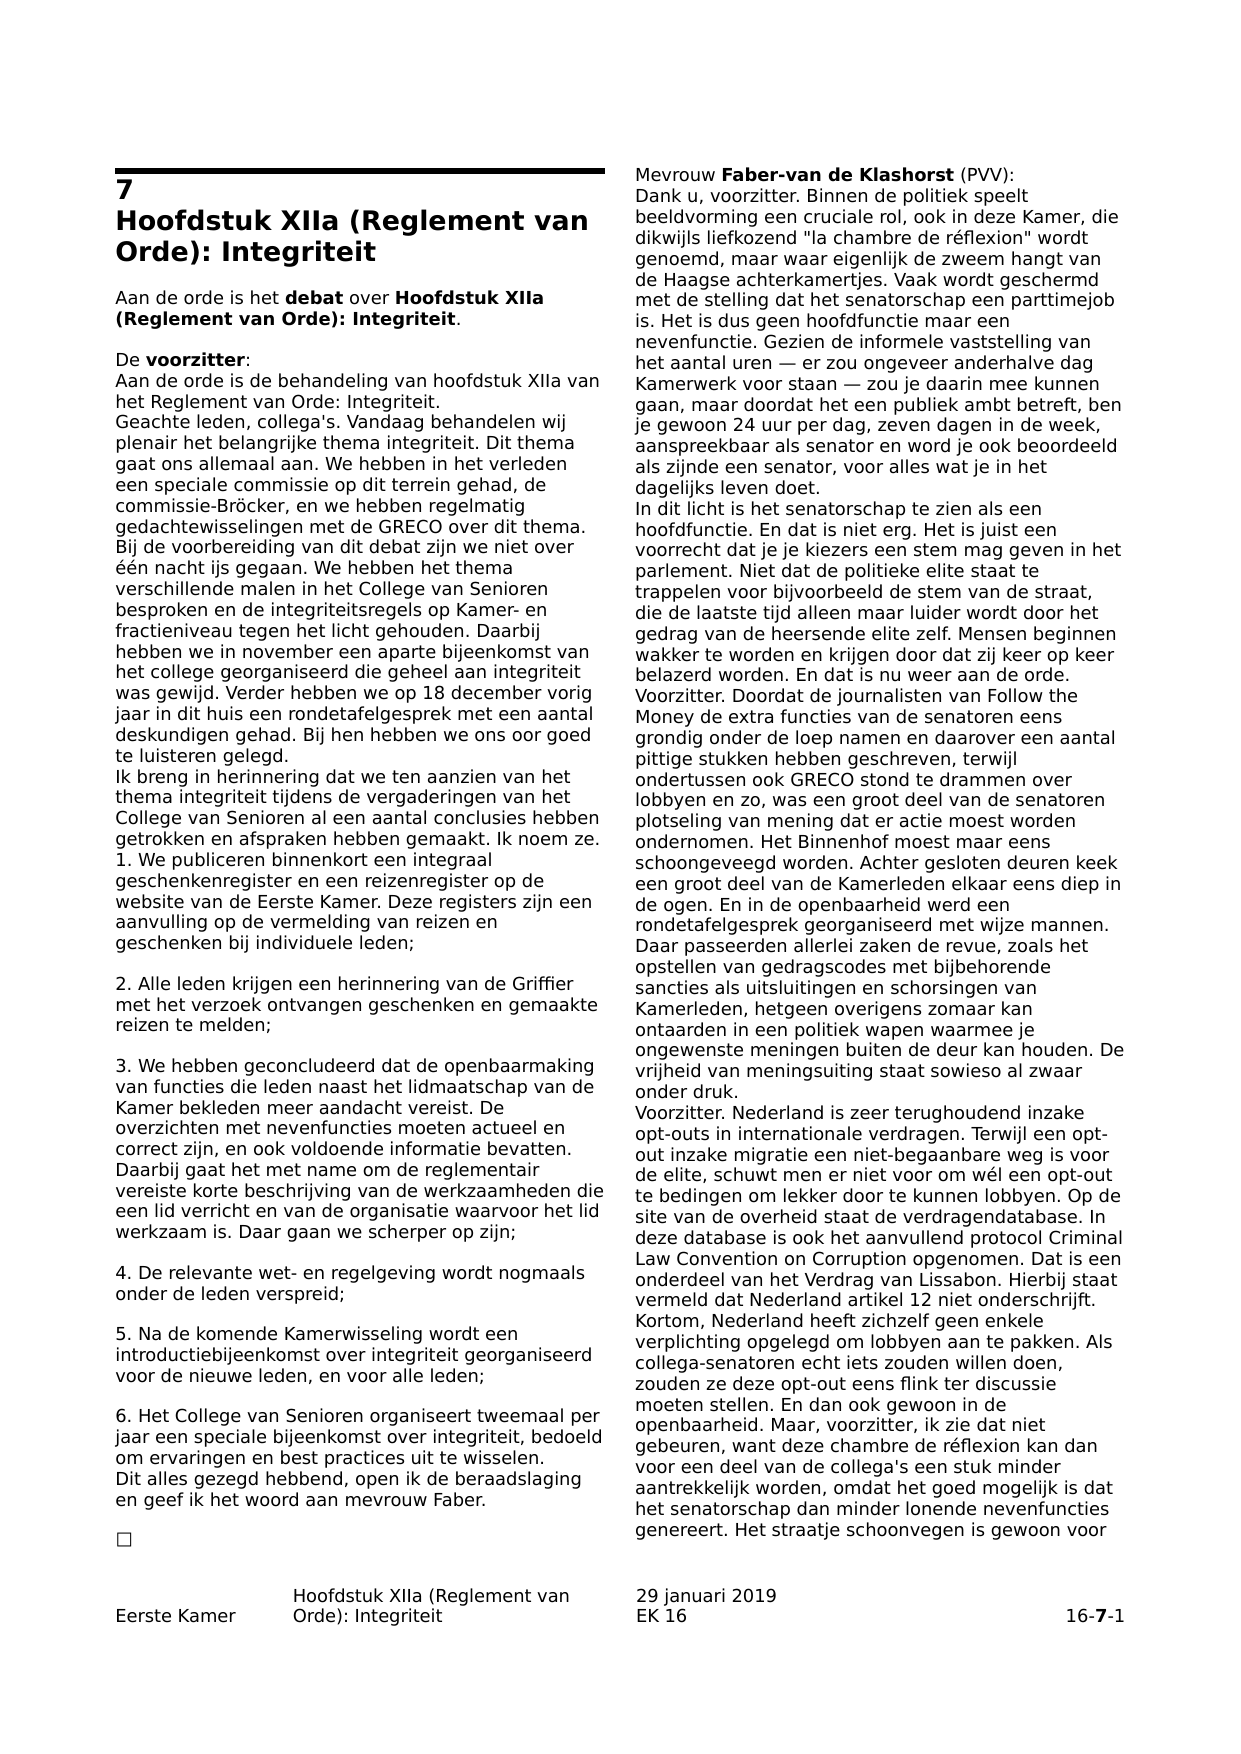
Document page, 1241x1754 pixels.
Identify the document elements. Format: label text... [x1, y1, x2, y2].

text Voorzitter. Doordat de journalisten van Follow the Money de extra functies van de senatoren eens grondig onder de loep namen en daarover een aantal pittige stukken hebben geschreven, terwijl ondertussen ook GRECO stond te drammen over lobbyen en zo, was een groot deel van de senatoren plotseling van mening dat er actie moest worden ondernomen. Het Binnenhof moest maar eens schoongeveegd worden. Achter gesloten deuren keek een groot deel van de Kamerleden elkaar eens diep in de ogen. En in de openbaarheid werd een rondetafelgesprek georganiseerd met wijze mannen. Daar passeerden allerlei zaken de revue, zoals het opstellen van gedragscodes met bijbehorende sancties als uitsluitingen en schorsingen van Kamerleden, hetgeen overigens zomaar kan ontaarden in een politiek wapen waarmee je ongewenste meningen buiten de deur kan houden. De vrijheid van meningsuiting staat sowieso al zwaar onder druk. [635, 686, 1125, 1103]
text Dit alles gezegd hebbend, open ik de beraadslaging en geef ik het woord aan mevrouw Faber. [115, 1468, 605, 1510]
text 2. Alle leden krijgen een herinnering van de Griffier met het verzoek ontvangen geschenken en gemaakte reizen te melden; [115, 974, 605, 1036]
text Geachte leden, collega's. Vandaag behandelen wij plenair het belangrijke thema integriteit. Dit thema gaat ons allemaal aan. We hebben in het verleden een speciale commissie op dit terrein gehad, de commissie-Bröcker, en we hebben regelmatig gedachtewisselingen met de GRECO over dit thema. Bij de voorbereiding van dit debat zijn we niet over één nacht ijs gegaan. We hebben het thema verschillende malen in het College van Senioren besproken en de integriteitsregels op Kamer- en fractieniveau tegen het licht gehouden. Daarbij hebben we in november een aparte bijeenkomst van het college georganiseerd die geheel aan integriteit was gewijd. Verder hebben we op 18 december vorig jaar in dit huis een rondetafelgesprek met een aantal deskundigen gehad. Bij hen hebben we ons oor goed te luisteren gelegd. [115, 412, 605, 766]
text De voorzitter: [115, 350, 605, 371]
text Dank u, voorzitter. Binnen de politiek speelt beeldvorming een cruciale rol, ook in deze Kamer, die dikwijls liefkozend "la chambre de réflexion" wordt genoemd, maar waar eigenlijk de zweem hangt van de Haagse achterkamertjes. Vaak wordt geschermd met de stelling dat het senatorschap een parttimejob is. Het is dus geen hoofdfunctie maar een nevenfunctie. Gezien de informele vaststelling van het aantal uren — er zou ongeveer anderhalve dag Kamerwerk voor staan — zou je daarin mee kunnen gaan, maar doordat het een publiek ambt betreft, ben je gewoon 24 uur per dag, zeven dagen in de week, aanspreekbaar als senator en word je ook beoordeeld als zijnde een senator, voor alles wat je in het dagelijks leven doet. [635, 186, 1125, 498]
text 6. Het College van Senioren organiseert tweemaal per jaar een speciale bijeenkomst over integriteit, bedoeld om ervaringen en best practices uit te wisselen. [115, 1406, 605, 1468]
text 1. We publiceren binnenkort een integraal geschenkenregister en een reizenregister op de website van de Eerste Kamer. Deze registers zijn een aanvulling op de vermelding van reizen en geschenken bij individuele leden; [115, 850, 605, 954]
text 5. Na de komende Kamerwisseling wordt een introductiebijeenkomst over integriteit georganiseerd voor de nieuwe leden, en voor alle leden; [115, 1324, 605, 1386]
text Ik breng in herinnering dat we ten aanzien van het thema integriteit tijdens de vergaderingen van het College van Senioren al een aantal conclusies hebben getrokken en afspraken hebben gemaakt. Ik noem ze. [115, 766, 605, 850]
text 3. We hebben geconcludeerd dat de openbaarmaking van functies die leden naast het lidmaatschap van de Kamer bekleden meer aandacht vereist. De overzichten met nevenfuncties moeten actueel en correct zijn, en ook voldoende informatie bevatten. Daarbij gaat het met name om de reglementair vereiste korte beschrijving van de werkzaamheden die een lid verricht en van de organisatie waarvoor het lid werkzaam is. Daar gaan we scherper op zijn; [115, 1056, 605, 1243]
text Voorzitter. Nederland is zeer terughoudend inzake opt-outs in internationale verdragen. Terwijl een opt-out inzake migratie een niet-begaanbare weg is voor de elite, schuwt men er niet voor om wél een opt-out te bedingen om lekker door te kunnen lobbyen. Op de site van de overheid staat de verdragendatabase. In deze database is ook het aanvullend protocol Criminal Law Convention on Corruption opgenomen. Dat is een onderdeel van het Verdrag van Lissabon. Hierbij staat vermeld dat Nederland artikel 12 niet onderschrijft. Kortom, Nederland heeft zichzelf geen enkele verplichting opgelegd om lobbyen aan te pakken. Als collega-senatoren echt iets zouden willen doen, zouden ze deze opt-out eens flink ter discussie moeten stellen. En dan ook gewoon in de openbaarheid. Maar, voorzitter, ik zie dat niet gebeuren, want deze chambre de réflexion kan dan voor een deel van de collega's een stuk minder aantrekkelijk worden, omdat het goed mogelijk is dat het senatorschap dan minder lonende nevenfuncties genereert. Het straatje schoonvegen is gewoon voor [635, 1103, 1125, 1540]
text 4. De relevante wet- en regelgeving wordt nogmaals onder de leden verspreid; [115, 1263, 605, 1304]
text Aan de orde is het debat over Hoofdstuk XIIa (Reglement van Orde): Integriteit. [115, 288, 605, 330]
text Aan de orde is de behandeling van hoofdstuk XIIa van het Reglement van Orde: Integriteit. [115, 371, 605, 412]
title 7 Hoofdstuk XIIa (Reglement van Orde): Integriteit [115, 174, 605, 268]
text In dit licht is het senatorschap te zien als een hoofdfunctie. En dat is niet erg. Het is juist een voorrecht dat je je kiezers een stem mag geven in het parlement. Niet dat de politieke elite staat te trappelen voor bijvoorbeeld de stem van de straat, die de laatste tijd alleen maar luider wordt door het gedrag van de heersende elite zelf. Mensen beginnen wakker te worden en krijgen door dat zij keer op keer belazerd worden. En dat is nu weer aan de orde. [635, 498, 1125, 686]
text ⬜ [115, 1530, 605, 1551]
text Mevrouw Faber-van de Klashorst (PVV): [635, 165, 1125, 186]
